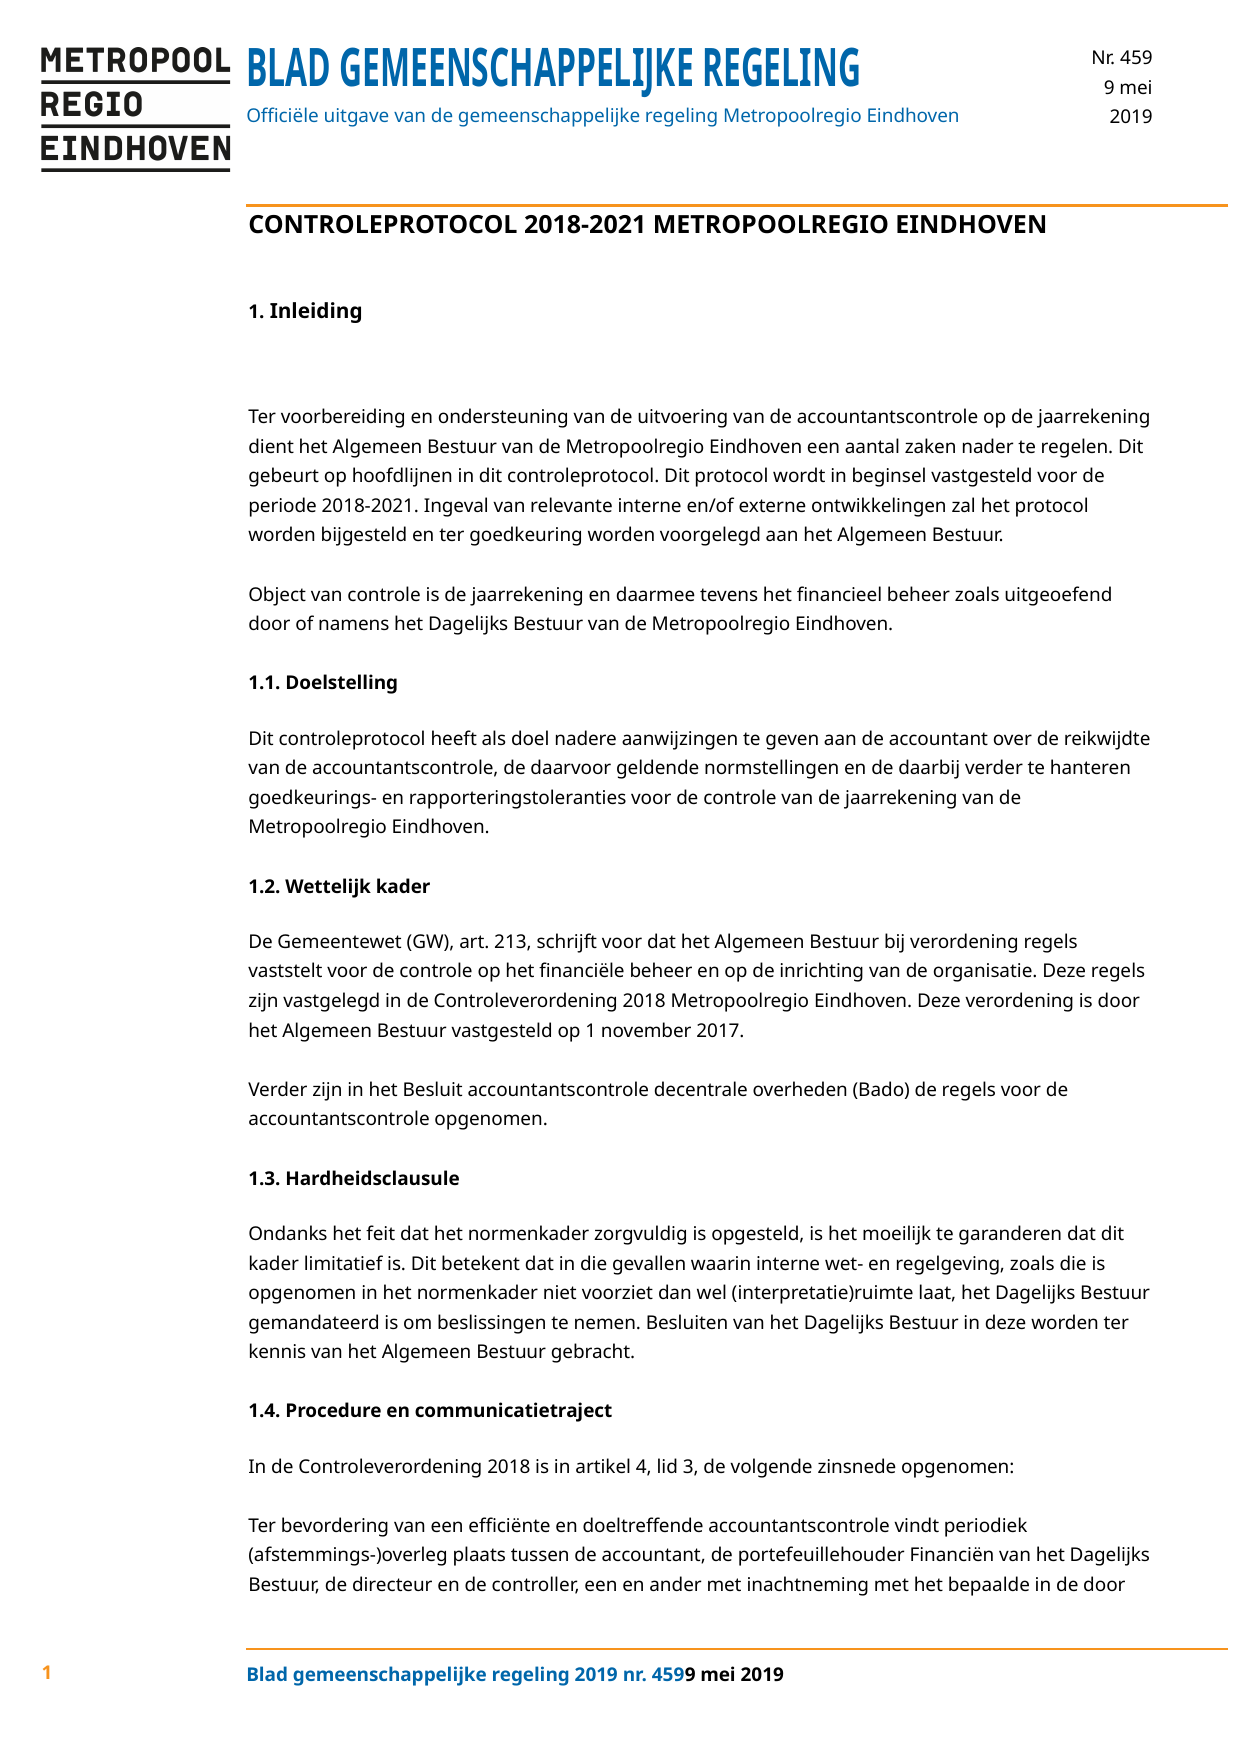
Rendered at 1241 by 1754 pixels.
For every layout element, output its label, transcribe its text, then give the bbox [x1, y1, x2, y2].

text 1.4. Procedure en communicatietraject [248, 1398, 1152, 1423]
picture [41, 47, 231, 172]
text Ter voorbereiding en ondersteuning van de uitvoering van de accountantscontrole op de jaarrekening dient het Algemeen Bestuur van de Metropoolregio Eindhoven een aantal zaken nader te regelen. Dit gebeurt op hoofdlijnen in dit controleprotocol. Dit protocol wordt in beginsel vastgesteld voor de periode 2018-2021. Ingeval van relevante interne en/of externe ontwikkelingen zal het protocol worden bijgesteld en ter goedkeuring worden voorgelegd aan het Algemeen Bestuur. [248, 403, 1152, 547]
text Ondanks het feit dat het normenkader zorgvuldig is opgesteld, is het moeilijk te garanderen dat dit kader limitatief is. Dit betekent dat in die gevallen waarin interne wet- en regelgeving, zoals die is opgenomen in het normenkader niet voorziet dan wel (interpretatie)ruimte laat, het Dagelijks Bestuur gemandateerd is om beslissingen te nemen. Besluiten van het Dagelijks Bestuur in deze worden ter kennis van het Algemeen Bestuur gebracht. [248, 1220, 1152, 1364]
text 1.1. Doelstelling [248, 669, 1152, 695]
text De Gemeentewet (GW), art. 213, schrijft voor dat het Algemeen Bestuur bij verordening regels vaststelt voor de controle op het financiële beheer en op de inrichting van de organisatie. Deze regels zijn vastgelegd in de Controleverordening 2018 Metropoolregio Eindhoven. Deze verordening is door het Algemeen Bestuur vastgesteld op 1 november 2017. [248, 928, 1152, 1043]
text 1.3. Hardheidsclausule [248, 1165, 1152, 1191]
text 1.2. Wettelijk kader [248, 873, 1152, 898]
text Object van controle is de jaarrekening en daarmee tevens het financieel beheer zoals uitgeoefend door of namens het Dagelijks Bestuur van de Metropoolregio Eindhoven. [248, 581, 1152, 636]
text Ter bevordering van een efficiënte en doeltreffende accountantscontrole vindt periodiek (afstemmings-)overleg plaats tussen de accountant, de portefeuillehouder Financiën van het Dagelijks Bestuur, de directeur en de controller, een en ander met inachtneming met het bepaalde in de door [248, 1512, 1152, 1597]
text Verder zijn in het Besluit accountantscontrole decentrale overheden (Bado) de regels voor de accountantscontrole opgenomen. [248, 1076, 1152, 1131]
text 1. Inleiding [248, 296, 1152, 324]
text In de Controleverordening 2018 is in artikel 4, lid 3, de volgende zinsnede opgenomen: [248, 1453, 1152, 1479]
text Dit controleprotocol heeft als doel nadere aanwijzingen te geven aan de accountant over de reikwijdte van de accountantscontrole, de daarvoor geldende normstellingen en de daarbij verder te hanteren goedkeurings- en rapporteringstoleranties voor de controle van de jaarrekening van de Metropoolregio Eindhoven. [248, 725, 1152, 839]
text CONTROLEPROTOCOL 2018-2021 METROPOOLREGIO EINDHOVEN [248, 207, 1152, 241]
